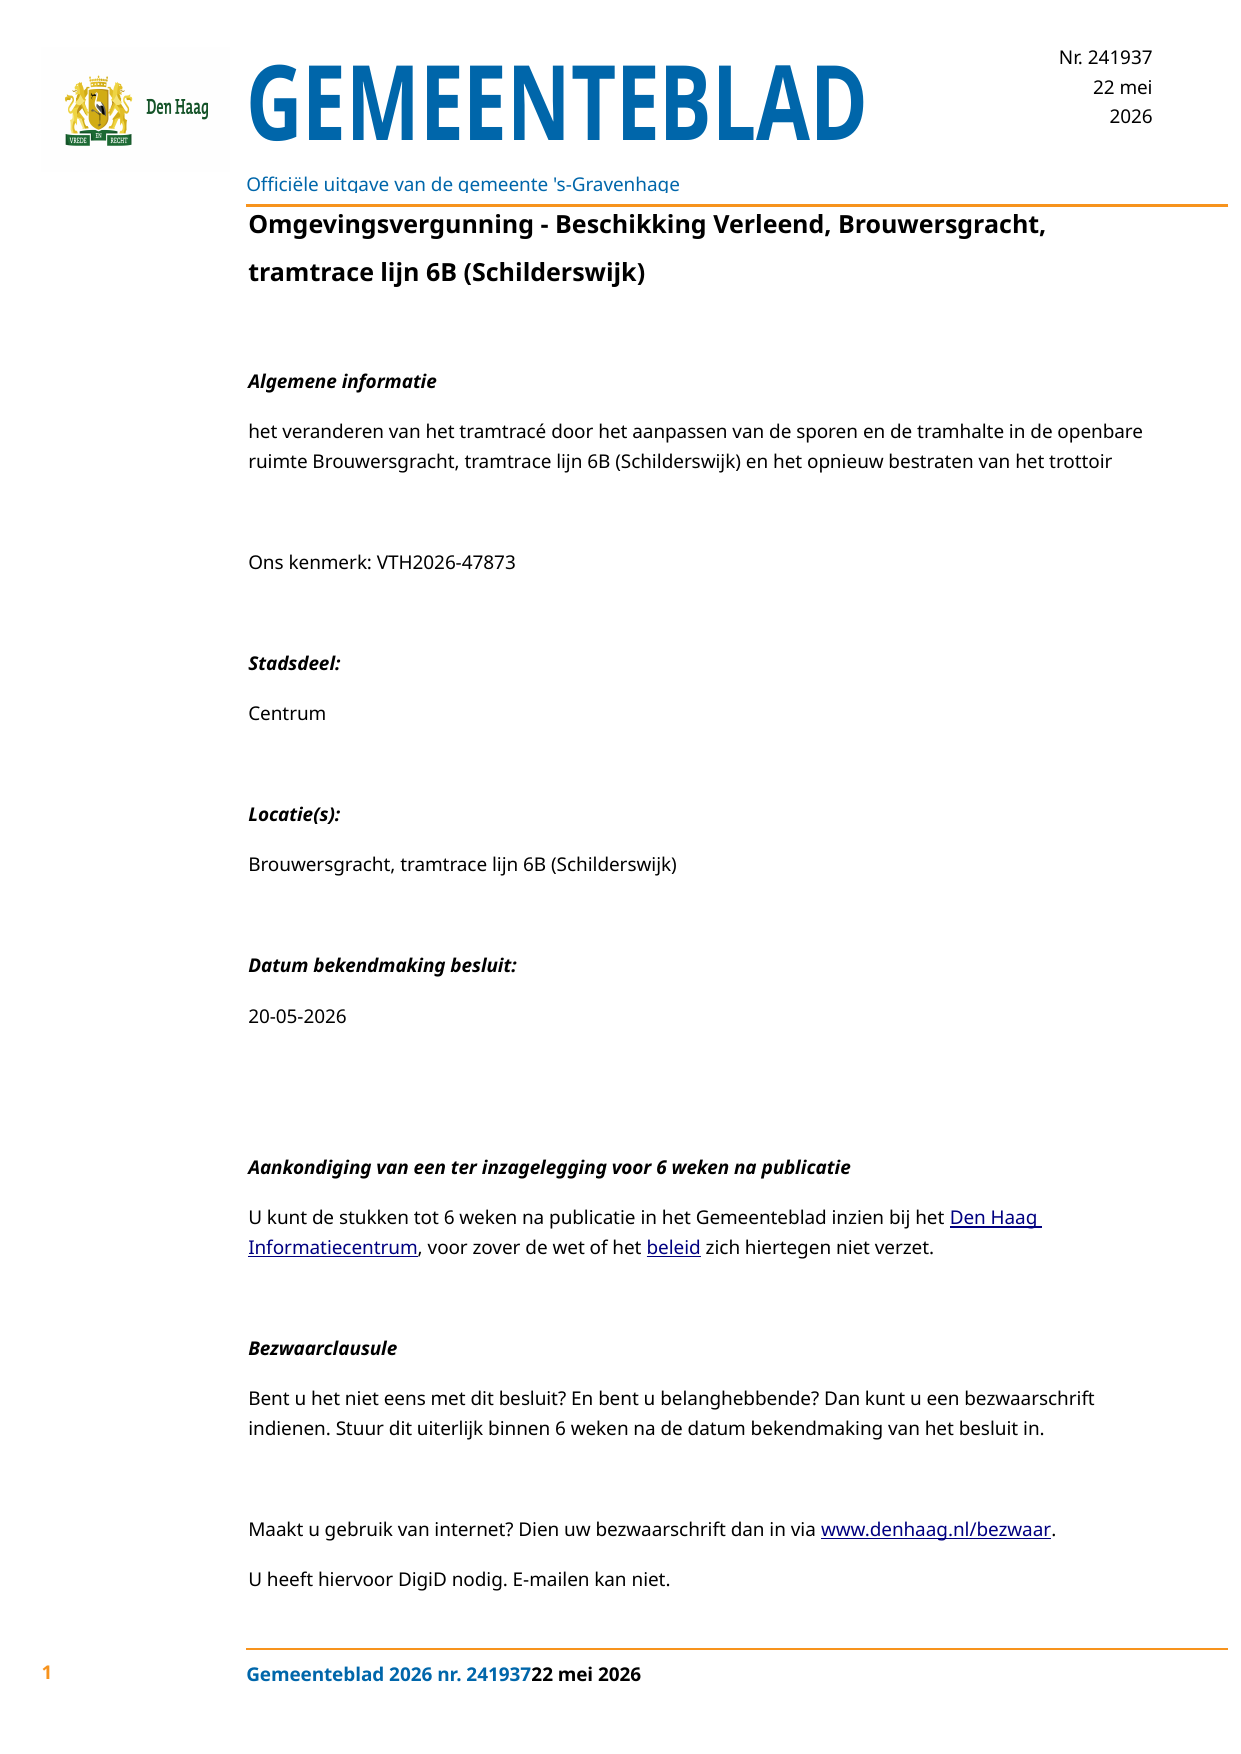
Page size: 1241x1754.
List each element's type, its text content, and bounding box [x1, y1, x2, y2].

text het veranderen van het tramtracé door het aanpassen van de sporen en de tramhalte in de openbare ruimte Brouwersgracht, tramtrace lijn 6B (Schilderswijk) en het opnieuw bestraten van het trottoir [248, 419, 1152, 474]
text Bent u het niet eens met dit besluit? En bent u belanghebbende? Dan kunt u een bezwaarschrift indienen. Stuur dit uiterlijk binnen 6 weken na de datum bekendmaking van het besluit in. [248, 1385, 1152, 1441]
text U kunt de stukken tot 6 weken na publicatie in het Gemeenteblad inzien bij het Den Haag Informatiecentrum, voor zover de wet of het beleid zich hiertegen niet verzet. [248, 1204, 1152, 1260]
text Locatie(s): [248, 801, 1152, 827]
text Algemene informatie [248, 368, 1152, 394]
text Maakt u gebruik van internet? Dien uw bezwaarschrift dan in via www.denhaag.nl/bezwaar. [248, 1516, 1152, 1542]
text Centrum [248, 700, 1152, 726]
text Stadsdeel: [248, 650, 1152, 676]
text Ons kenmerk: VTH2026-47873 [248, 549, 1152, 575]
text Bezwaarclausule [248, 1335, 1152, 1361]
picture [41, 47, 231, 172]
text Brouwersgracht, tramtrace lijn 6B (Schilderswijk) [248, 852, 1152, 877]
text 20-05-2026 [248, 1003, 1152, 1029]
text Omgevingsvergunning - Beschikking Verleend, Brouwersgracht, tramtrace lijn 6B (Schilderswijk) [248, 207, 1152, 288]
text Aankondiging van een ter inzagelegging voor 6 weken na publicatie [248, 1154, 1152, 1180]
text U heeft hiervoor DigiD nodig. E-mailen kan niet. [248, 1566, 1152, 1592]
text Datum bekendmaking besluit: [248, 952, 1152, 978]
